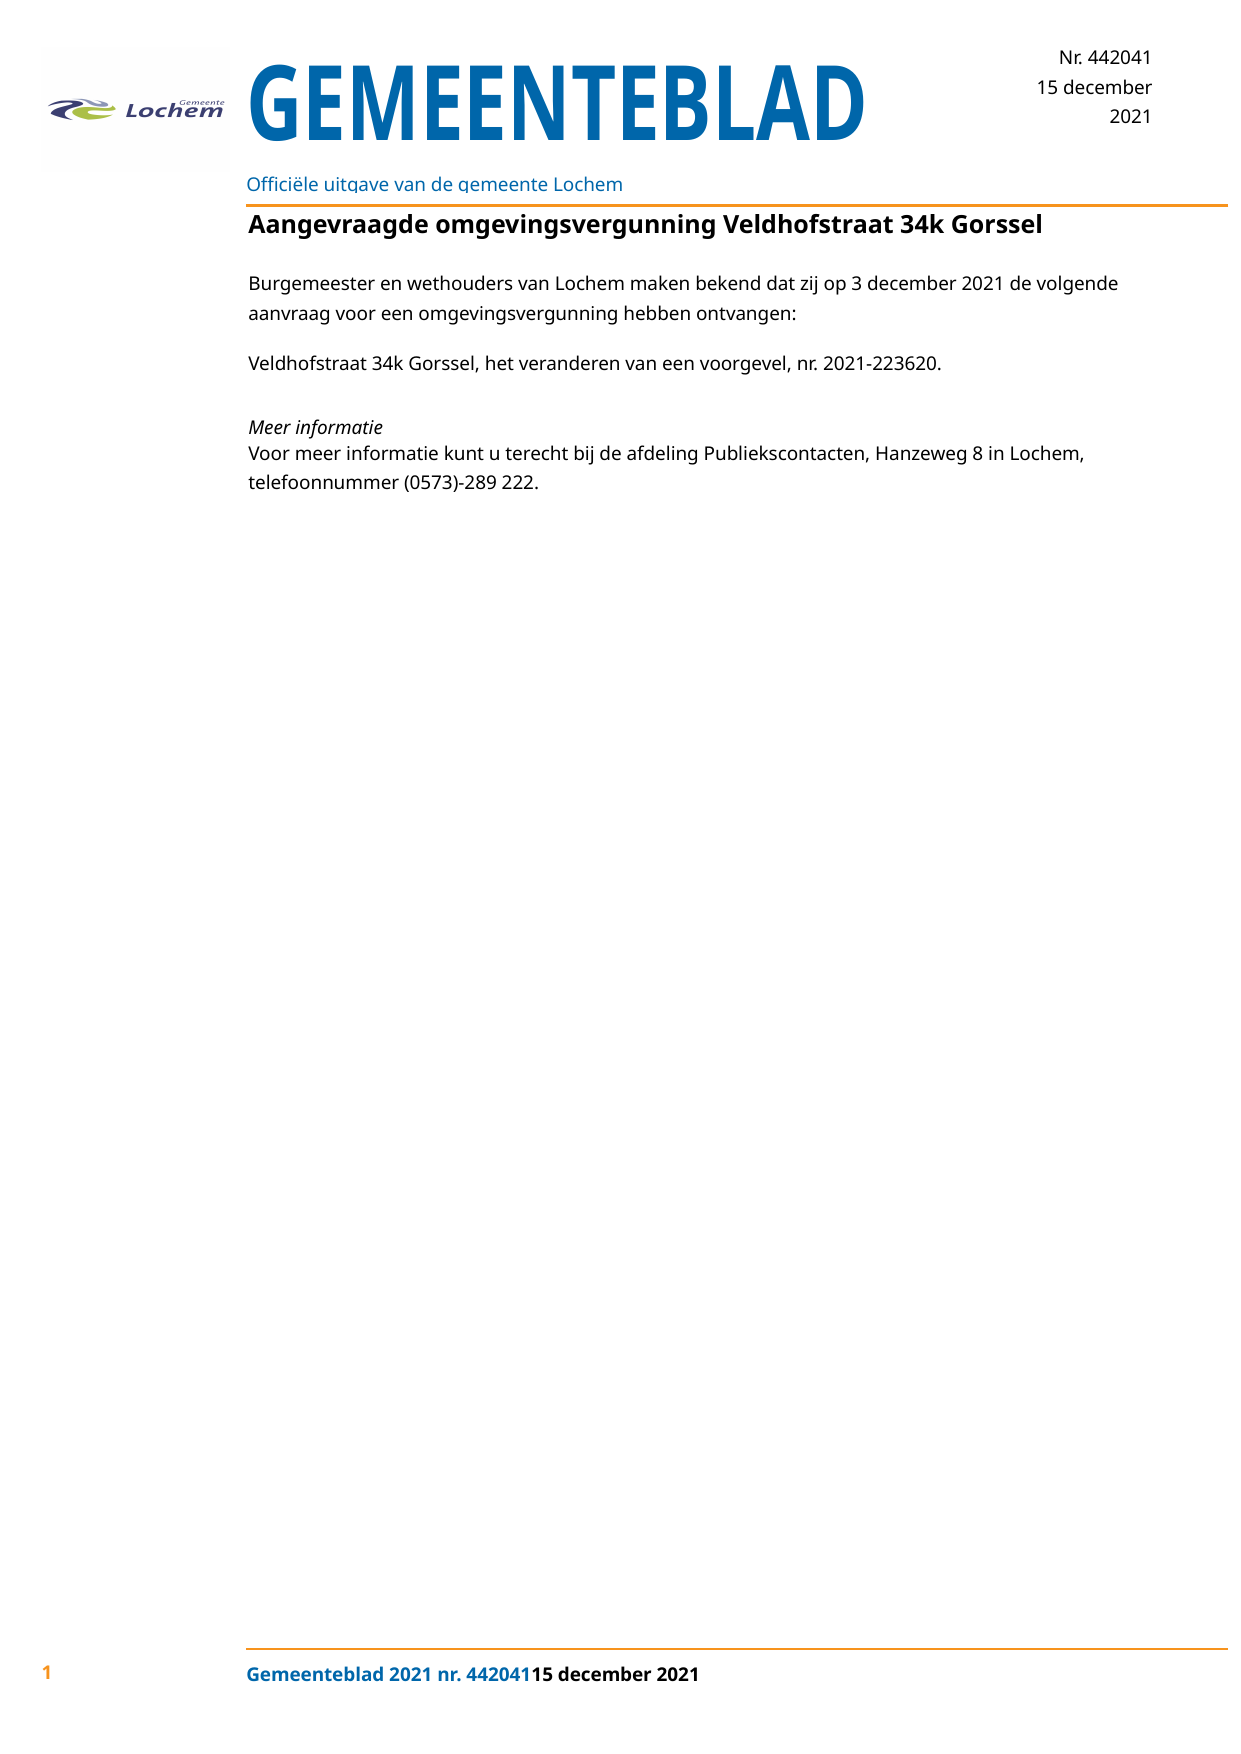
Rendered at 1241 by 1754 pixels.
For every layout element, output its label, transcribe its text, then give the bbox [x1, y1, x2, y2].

picture [41, 47, 231, 172]
text Voor meer informatie kunt u terecht bij de afdeling Publiekscontacten, Hanzeweg 8 in Lochem, telefoonnummer (0573)-289 222. [248, 440, 1152, 495]
text Burgemeester en wethouders van Lochem maken bekend dat zij op 3 december 2021 de volgende aanvraag voor een omgevingsvergunning hebben ontvangen: [248, 270, 1152, 326]
text Aangevraagde omgevingsvergunning Veldhofstraat 34k Gorssel [248, 207, 1152, 241]
text Meer informatie [248, 414, 1152, 440]
text Veldhofstraat 34k Gorssel, het veranderen van een voorgevel, nr. 2021-223620. [248, 350, 1152, 376]
